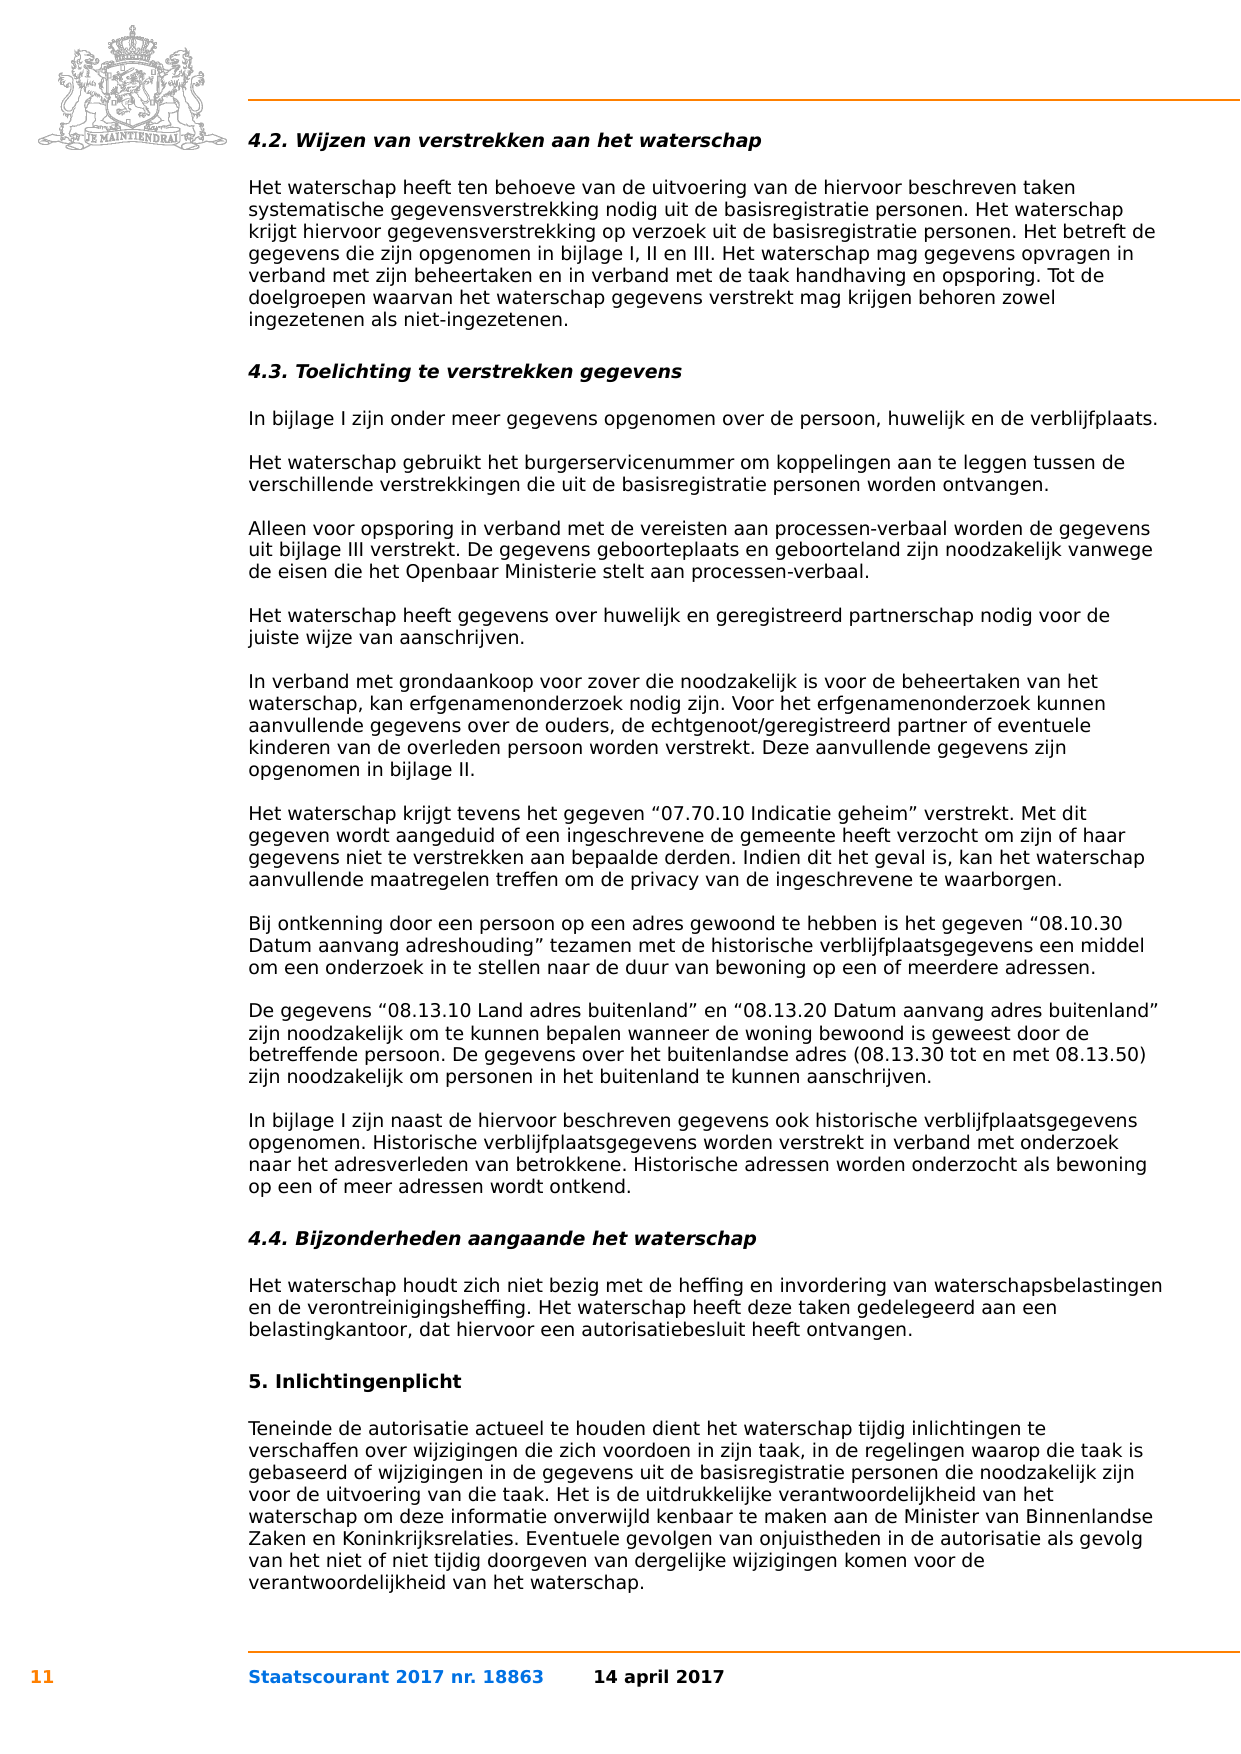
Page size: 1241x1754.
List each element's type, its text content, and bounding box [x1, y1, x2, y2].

text Het waterschap heeft ten behoeve van de uitvoering van de hiervoor beschreven taken systematische gegevensverstrekking nodig uit de basisregistratie personen. Het waterschap krijgt hiervoor gegevensverstrekking op verzoek uit de basisregistratie personen. Het betreft de gegevens die zijn opgenomen in bijlage I, II en III. Het waterschap mag gegevens opvragen in verband met zijn beheertaken en in verband met de taak handhaving en opsporing. Tot de doelgroepen waarvan het waterschap gegevens verstrekt mag krijgen behoren zowel ingezetenen als niet-ingezetenen. [248, 177, 1163, 331]
text Alleen voor opsporing in verband met de vereisten aan processen-verbaal worden de gegevens uit bijlage III verstrekt. De gegevens geboorteplaats en geboorteland zijn noodzakelijk vanwege de eisen die het Openbaar Ministerie stelt aan processen-verbaal. [248, 517, 1163, 583]
text De gegevens “08.13.10 Land adres buitenland” en “08.13.20 Datum aanvang adres buitenland” zijn noodzakelijk om te kunnen bepalen wanneer de woning bewoond is geweest door de betreffende persoon. De gegevens over het buitenlandse adres (08.13.30 tot en met 08.13.50) zijn noodzakelijk om personen in het buitenland te kunnen aanschrijven. [248, 1000, 1163, 1088]
text In bijlage I zijn onder meer gegevens opgenomen over de persoon, huwelijk en de verblijfplaats. [248, 408, 1163, 430]
picture [38, 25, 227, 150]
text Teneinde de autorisatie actueel te houden dient het waterschap tijdig inlichtingen te verschaffen over wijzigingen die zich voordoen in zijn taak, in de regelingen waarop die taak is gebaseerd of wijzigingen in de gegevens uit de basisregistratie personen die noodzakelijk zijn voor de uitvoering van die taak. Het is de uitdrukkelijke verantwoordelijkheid van het waterschap om deze informatie onverwijld kenbaar te maken aan de Minister van Binnenlandse Zaken en Koninkrijksrelaties. Eventuele gevolgen van onjuistheden in de autorisatie als gevolg van het niet of niet tijdig doorgeven van dergelijke wijzigingen komen voor de verantwoordelijkheid van het waterschap. [248, 1418, 1163, 1594]
text Het waterschap gebruikt het burgerservicenummer om koppelingen aan te leggen tussen de verschillende verstrekkingen die uit de basisregistratie personen worden ontvangen. [248, 452, 1163, 496]
text Het waterschap krijgt tevens het gegeven “07.70.10 Indicatie geheim” verstrekt. Met dit gegeven wordt aangeduid of een ingeschrevene de gemeente heeft verzocht om zijn of haar gegevens niet te verstrekken aan bepaalde derden. Indien dit het geval is, kan het waterschap aanvullende maatregelen treffen om de privacy van de ingeschrevene te waarborgen. [248, 803, 1163, 891]
subtitle 4.4. Bijzonderheden aangaande het waterschap [248, 1228, 1163, 1250]
text In verband met grondaankoop voor zover die noodzakelijk is voor de beheertaken van het waterschap, kan erfgenamenonderzoek nodig zijn. Voor het erfgenamenonderzoek kunnen aanvullende gegevens over de ouders, de echtgenoot/geregistreerd partner of eventuele kinderen van de overleden persoon worden verstrekt. Deze aanvullende gegevens zijn opgenomen in bijlage II. [248, 671, 1163, 781]
subtitle 4.2. Wijzen van verstrekken aan het waterschap [248, 130, 1163, 152]
text In bijlage I zijn naast de hiervoor beschreven gegevens ook historische verblijfplaatsgegevens opgenomen. Historische verblijfplaatsgegevens worden verstrekt in verband met onderzoek naar het adresverleden van betrokkene. Historische adressen worden onderzocht als bewoning op een of meer adressen wordt ontkend. [248, 1110, 1163, 1198]
subtitle 4.3. Toelichting te verstrekken gegevens [248, 361, 1163, 383]
text Het waterschap houdt zich niet bezig met de heffing en invordering van waterschapsbelastingen en de verontreinigingsheffing. Het waterschap heeft deze taken gedelegeerd aan een belastingkantoor, dat hiervoor een autorisatiebesluit heeft ontvangen. [248, 1275, 1163, 1341]
text Het waterschap heeft gegevens over huwelijk en geregistreerd partnerschap nodig voor de juiste wijze van aanschrijven. [248, 605, 1163, 649]
text Bij ontkenning door een persoon op een adres gewoond te hebben is het gegeven “08.10.30 Datum aanvang adreshouding” tezamen met de historische verblijfplaatsgegevens een middel om een onderzoek in te stellen naar de duur van bewoning op een of meerdere adressen. [248, 913, 1163, 978]
subtitle 5. Inlichtingenplicht [248, 1371, 1163, 1393]
